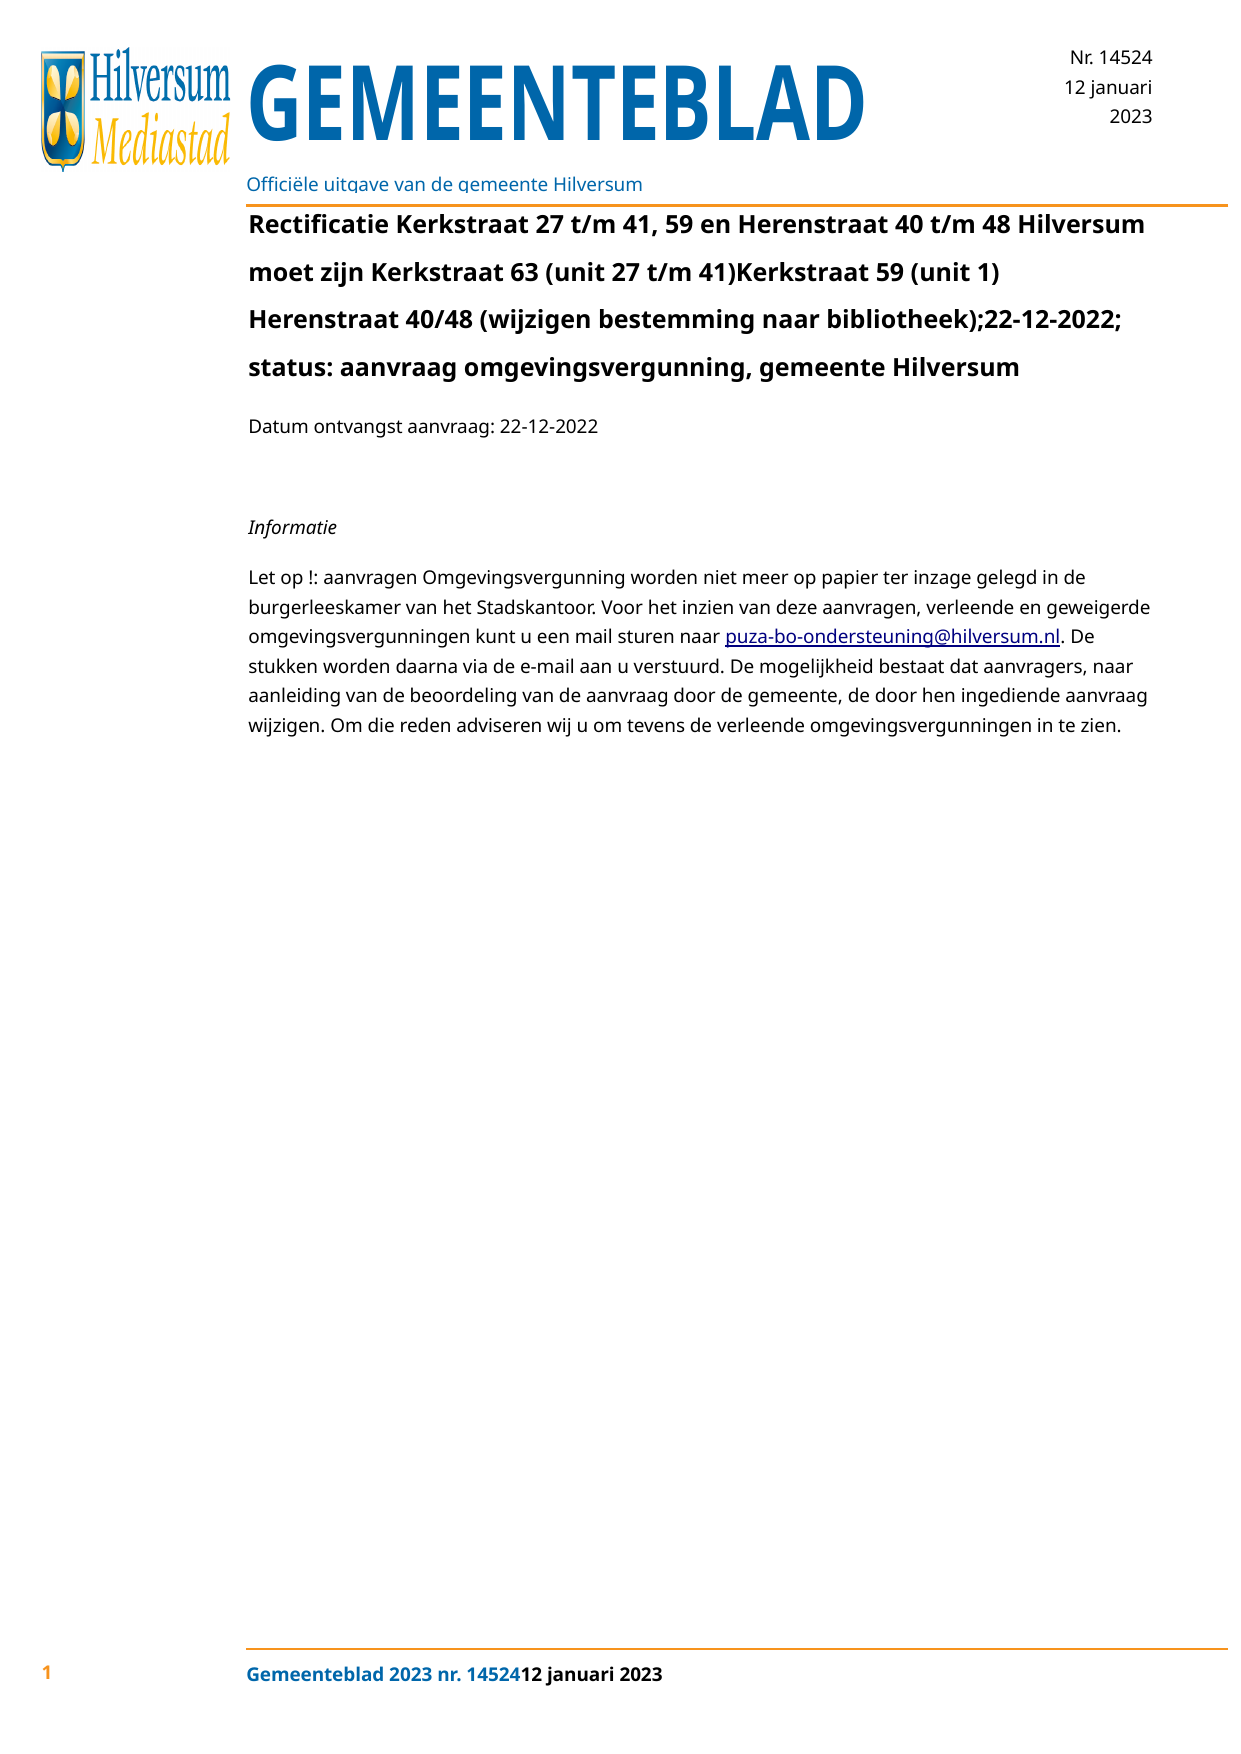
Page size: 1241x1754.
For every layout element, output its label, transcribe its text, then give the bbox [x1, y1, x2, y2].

text Rectificatie Kerkstraat 27 t/m 41, 59 en Herenstraat 40 t/m 48 Hilversum moet zijn Kerkstraat 63 (unit 27 t/m 41)Kerkstraat 59 (unit 1) Herenstraat 40/48 (wijzigen bestemming naar bibliotheek);22-12-2022; status: aanvraag omgevingsvergunning, gemeente Hilversum [248, 207, 1152, 384]
text Datum ontvangst aanvraag: 22-12-2022 [248, 413, 1152, 439]
text Informatie [248, 514, 1152, 540]
picture [41, 47, 231, 172]
text Let op !: aanvragen Omgevingsvergunning worden niet meer op papier ter inzage gelegd in de burgerleeskamer van het Stadskantoor. Voor het inzien van deze aanvragen, verleende en geweigerde omgevingsvergunningen kunt u een mail sturen naar puza-bo-ondersteuning@hilversum.nl. De stukken worden daarna via de e-mail aan u verstuurd. De mogelijkheid bestaat dat aanvragers, naar aanleiding van de beoordeling van de aanvraag door de gemeente, de door hen ingediende aanvraag wijzigen. Om die reden adviseren wij u om tevens de verleende omgevingsvergunningen in te zien. [248, 564, 1152, 738]
